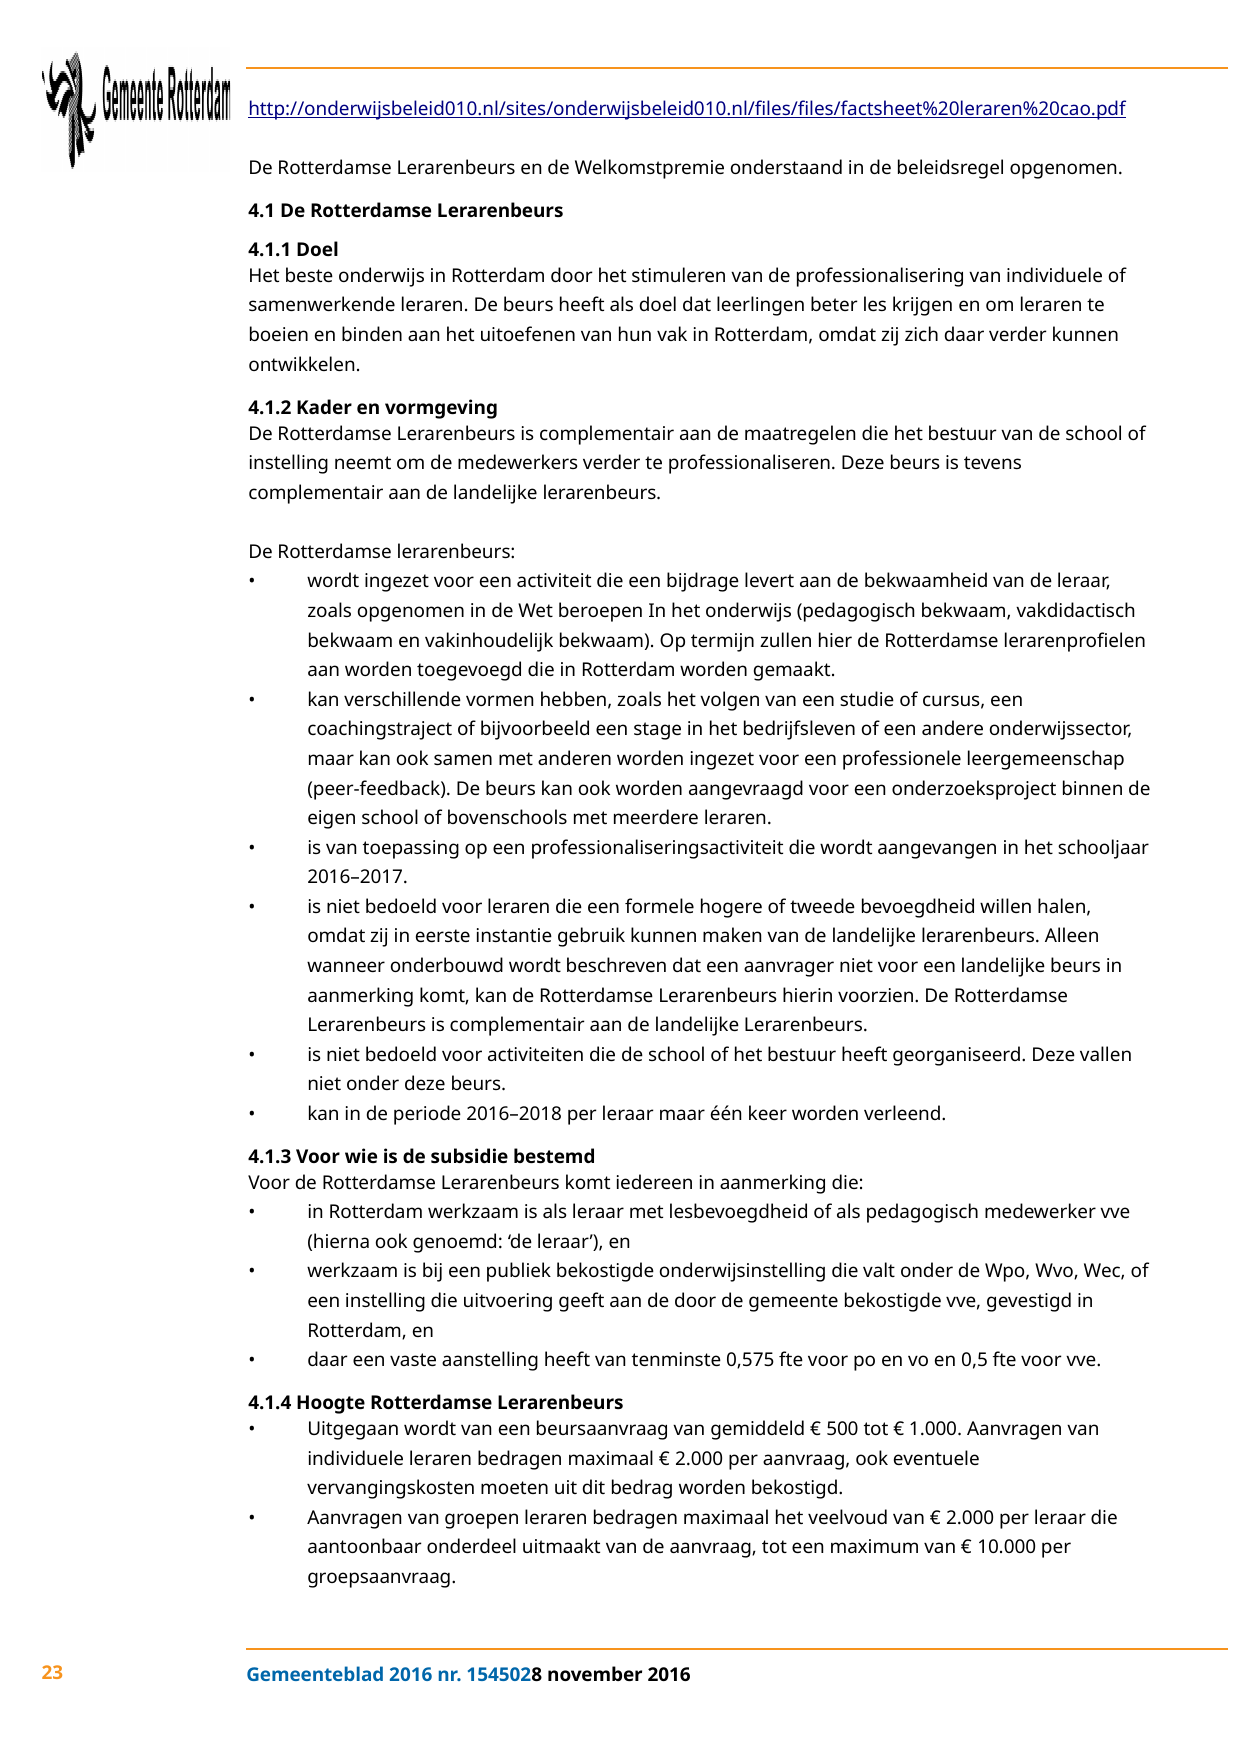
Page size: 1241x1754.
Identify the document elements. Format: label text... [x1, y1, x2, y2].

text Het beste onderwijs in Rotterdam door het stimuleren van de professionalisering van individuele of samenwerkende leraren. De beurs heeft als doel dat leerlingen beter les krijgen en om leraren te boeien en binden aan het uitoefenen van hun vak in Rotterdam, omdat zij zich daar verder kunnen ontwikkelen. [248, 262, 1152, 377]
list is niet bedoeld voor activiteiten die de school of het bestuur heeft georganiseerd. Deze vallen niet onder deze beurs. [248, 1041, 1152, 1096]
list in Rotterdam werkzaam is als leraar met lesbevoegdheid of als pedagogisch medewerker vve (hierna ook genoemd: ‘de leraar’), en [248, 1198, 1152, 1254]
text De Rotterdamse Lerarenbeurs is complementair aan de maatregelen die het bestuur van de school of instelling neemt om de medewerkers verder te professionaliseren. Deze beurs is tevens complementair aan de landelijke lerarenbeurs. [248, 420, 1152, 504]
text 4.1.1 Doel [248, 236, 1152, 262]
text De Rotterdamse Lerarenbeurs en de Welkomstpremie onderstaand in de beleidsregel opgenomen. [248, 154, 1152, 180]
text 4.1.4 Hoogte Rotterdamse Lerarenbeurs [248, 1389, 1152, 1415]
list kan in de periode 2016–2018 per leraar maar één keer worden verleend. [248, 1100, 1152, 1126]
list daar een vaste aanstelling heeft van tenminste 0,575 fte voor po en vo en 0,5 fte voor vve. [248, 1346, 1152, 1372]
list Aanvragen van groepen leraren bedragen maximaal het veelvoud van € 2.000 per leraar die aantoonbaar onderdeel uitmaakt van de aanvraag, tot een maximum van € 10.000 per groepsaanvraag. [248, 1504, 1152, 1589]
list wordt ingezet voor een activiteit die een bijdrage levert aan de bekwaamheid van de leraar, zoals opgenomen in de Wet beroepen In het onderwijs (pedagogisch bekwaam, vakdidactisch bekwaam en vakinhoudelijk bekwaam). Op termijn zullen hier de Rotterdamse lerarenprofielen aan worden toegevoegd die in Rotterdam worden gemaakt. [248, 568, 1152, 682]
text Voor de Rotterdamse Lerarenbeurs komt iedereen in aanmerking die: [248, 1169, 1152, 1195]
text 4.1 De Rotterdamse Lerarenbeurs [248, 197, 1152, 223]
text 4.1.3 Voor wie is de subsidie bestemd [248, 1143, 1152, 1169]
list is van toepassing op een professionaliseringsactiviteit die wordt aangevangen in het schooljaar 2016–2017. [248, 834, 1152, 889]
picture [41, 47, 231, 172]
list werkzaam is bij een publiek bekostigde onderwijsinstelling die valt onder de Wpo, Wvo, Wec, of een instelling die uitvoering geeft aan de door de gemeente bekostigde vve, gevestigd in Rotterdam, en [248, 1258, 1152, 1343]
text 4.1.2 Kader en vormgeving [248, 394, 1152, 420]
list kan verschillende vormen hebben, zoals het volgen van een studie of cursus, een coachingstraject of bijvoorbeeld een stage in het bedrijfsleven of een andere onderwijssector, maar kan ook samen met anderen worden ingezet voor een professionele leergemeenschap (peer-feedback). De beurs kan ook worden aangevraagd voor een onderzoeksproject binnen de eigen school of bovenschools met meerdere leraren. [248, 686, 1152, 830]
text http://onderwijsbeleid010.nl/sites/onderwijsbeleid010.nl/files/files/factsheet%20leraren%20cao.pdf [248, 95, 1152, 121]
text De Rotterdamse lerarenbeurs: [248, 538, 1152, 564]
list is niet bedoeld voor leraren die een formele hogere of tweede bevoegdheid willen halen, omdat zij in eerste instantie gebruik kunnen maken van de landelijke lerarenbeurs. Alleen wanneer onderbouwd wordt beschreven dat een aanvrager niet voor een landelijke beurs in aanmerking komt, kan de Rotterdamse Lerarenbeurs hierin voorzien. De Rotterdamse Lerarenbeurs is complementair aan de landelijke Lerarenbeurs. [248, 893, 1152, 1037]
list Uitgegaan wordt van een beursaanvraag van gemiddeld € 500 tot € 1.000. Aanvragen van individuele leraren bedragen maximaal € 2.000 per aanvraag, ook eventuele vervangingskosten moeten uit dit bedrag worden bekostigd. [248, 1415, 1152, 1500]
